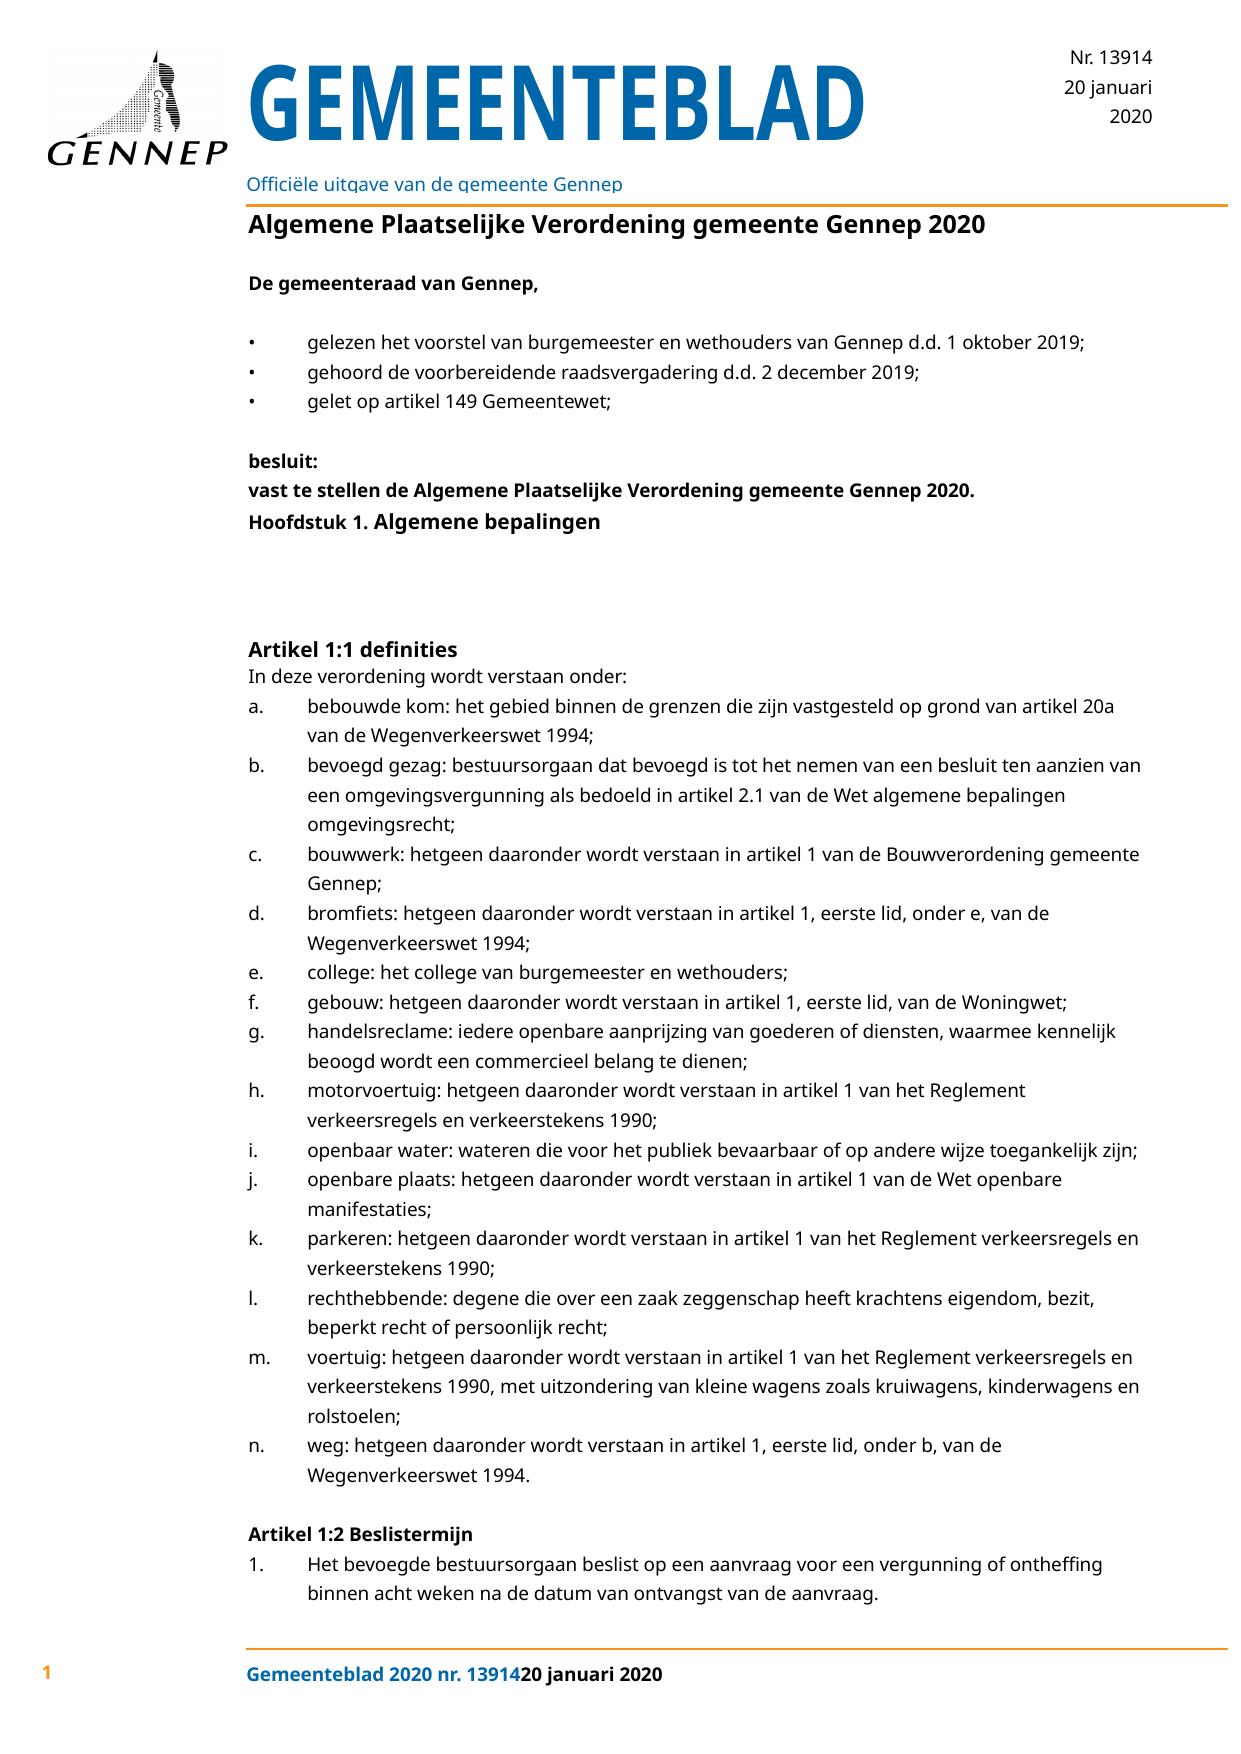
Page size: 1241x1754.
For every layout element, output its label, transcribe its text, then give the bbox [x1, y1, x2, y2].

text Artikel 1:1 definities [248, 635, 1152, 663]
list bouwwerk: hetgeen daaronder wordt verstaan in artikel 1 van de Bouwverordening gemeente Gennep; [248, 841, 1152, 896]
list parkeren: hetgeen daaronder wordt verstaan in artikel 1 van het Reglement verkeersregels en verkeerstekens 1990; [248, 1226, 1152, 1281]
text Artikel 1:2 Beslistermijn [248, 1521, 1152, 1547]
text besluit: [248, 448, 1152, 473]
list gehoord de voorbereidende raadsvergadering d.d. 2 december 2019; [248, 359, 1152, 385]
list gebouw: hetgeen daaronder wordt verstaan in artikel 1, eerste lid, van de Woningwet; [248, 989, 1152, 1015]
list Het bevoegde bestuursorgaan beslist op een aanvraag voor een vergunning of ontheffing binnen acht weken na de datum van ontvangst van de aanvraag. [248, 1551, 1152, 1606]
list bebouwde kom: het gebied binnen de grenzen die zijn vastgesteld op grond van artikel 20a van de Wegenverkeerswet 1994; [248, 693, 1152, 748]
list handelsreclame: iedere openbare aanprijzing van goederen of diensten, waarmee kennelijk beoogd wordt een commercieel belang te dienen; [248, 1018, 1152, 1074]
list gelet op artikel 149 Gemeentewet; [248, 389, 1152, 414]
list openbare plaats: hetgeen daaronder wordt verstaan in artikel 1 van de Wet openbare manifestaties; [248, 1166, 1152, 1222]
text Algemene Plaatselijke Verordening gemeente Gennep 2020 [248, 207, 1152, 241]
list college: het college van burgemeester en wethouders; [248, 959, 1152, 985]
list motorvoertuig: hetgeen daaronder wordt verstaan in artikel 1 van het Reglement verkeersregels en verkeerstekens 1990; [248, 1078, 1152, 1133]
text In deze verordening wordt verstaan onder: [248, 663, 1152, 689]
list bromfiets: hetgeen daaronder wordt verstaan in artikel 1, eerste lid, onder e, van de Wegenverkeerswet 1994; [248, 900, 1152, 956]
list gelezen het voorstel van burgemeester en wethouders van Gennep d.d. 1 oktober 2019; [248, 329, 1152, 355]
list openbaar water: wateren die voor het publiek bevaarbaar of op andere wijze toegankelijk zijn; [248, 1137, 1152, 1163]
picture [41, 47, 231, 172]
list bevoegd gezag: bestuursorgaan dat bevoegd is tot het nemen van een besluit ten aanzien van een omgevingsvergunning als bedoeld in artikel 2.1 van de Wet algemene bepalingen omgevingsrecht; [248, 752, 1152, 837]
text De gemeenteraad van Gennep, [248, 270, 1152, 296]
text Hoofdstuk 1. Algemene bepalingen [248, 507, 1152, 535]
list rechthebbende: degene die over een zaak zeggenschap heeft krachtens eigendom, bezit, beperkt recht of persoonlijk recht; [248, 1285, 1152, 1340]
list weg: hetgeen daaronder wordt verstaan in artikel 1, eerste lid, onder b, van de Wegenverkeerswet 1994. [248, 1433, 1152, 1488]
list voertuig: hetgeen daaronder wordt verstaan in artikel 1 van het Reglement verkeersregels en verkeerstekens 1990, met uitzondering van kleine wagens zoals kruiwagens, kinderwagens en rolstoelen; [248, 1344, 1152, 1429]
text vast te stellen de Algemene Plaatselijke Verordening gemeente Gennep 2020. [248, 477, 1152, 503]
